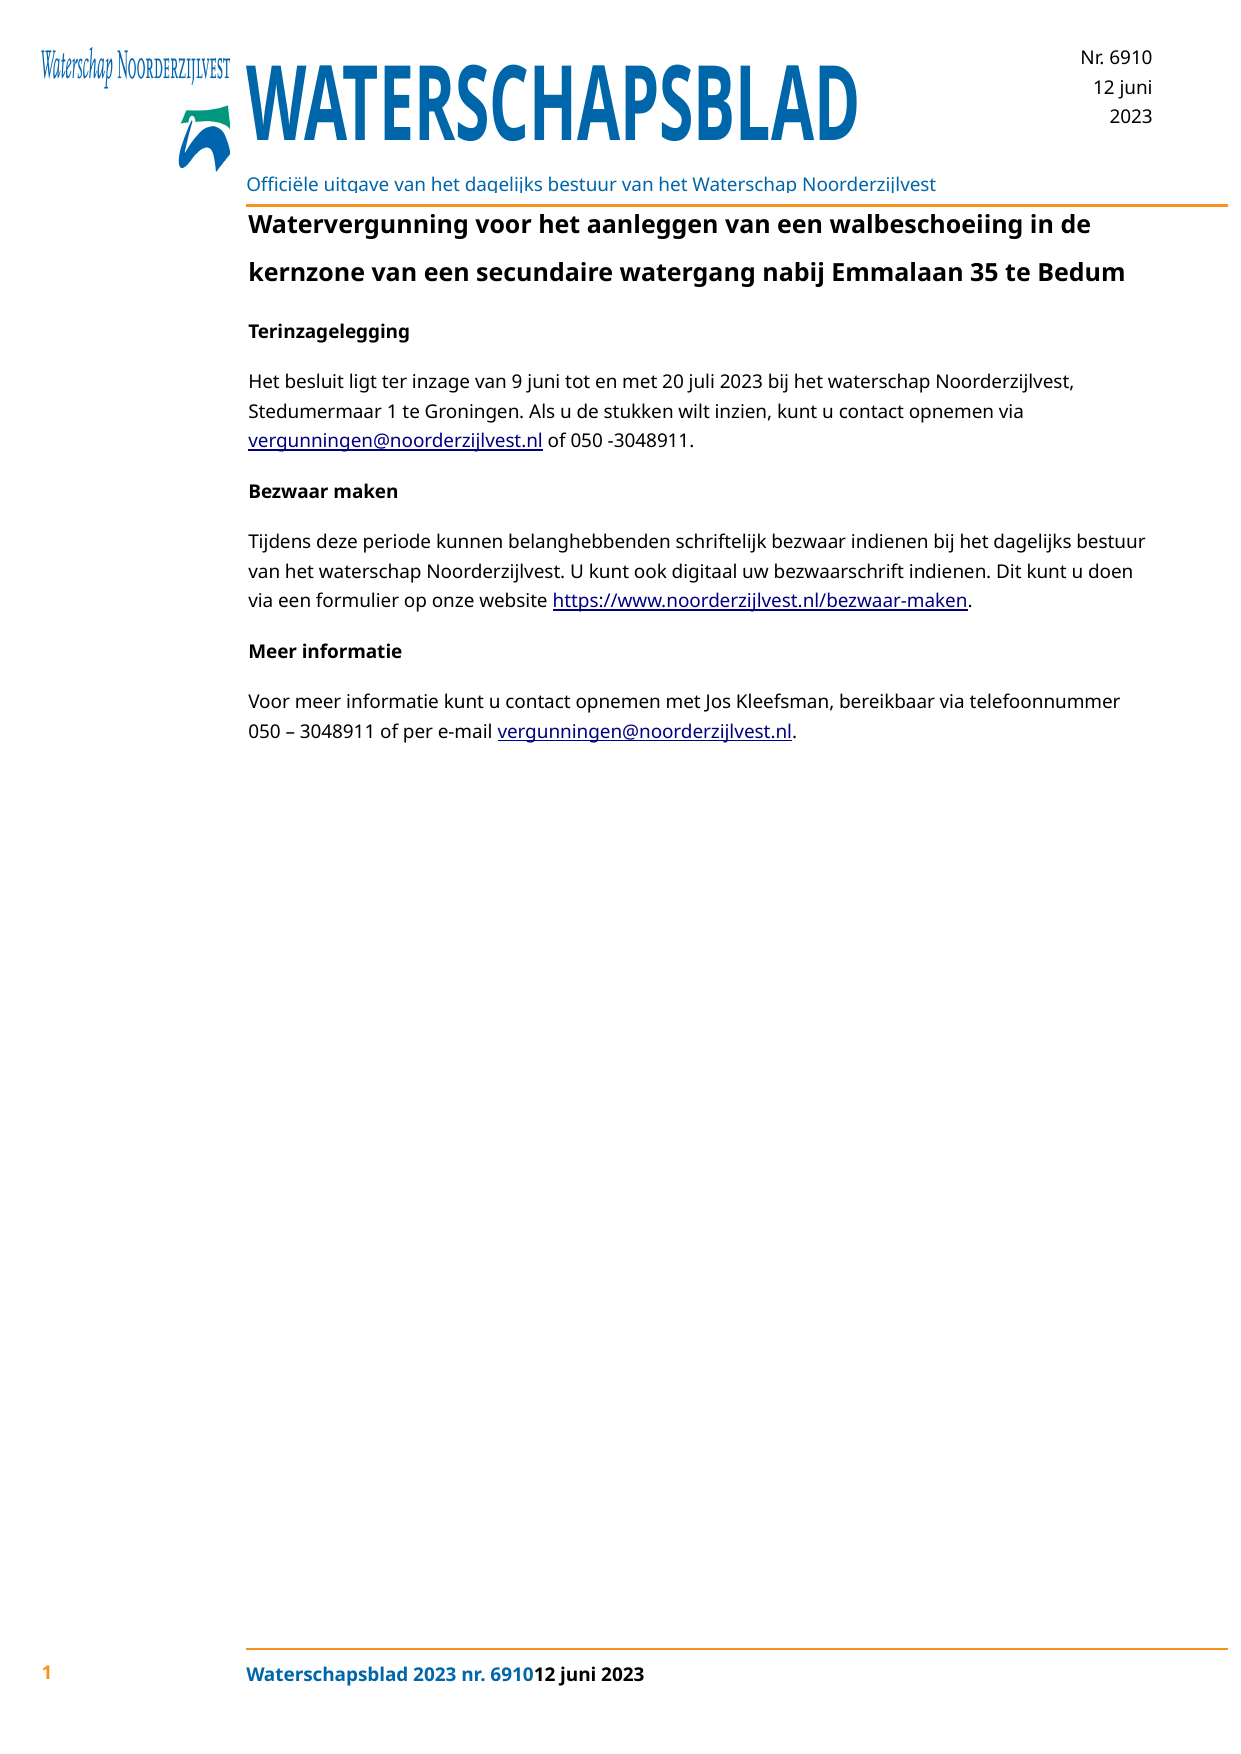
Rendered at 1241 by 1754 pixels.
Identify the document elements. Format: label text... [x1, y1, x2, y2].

text Tijdens deze periode kunnen belanghebbenden schriftelijk bezwaar indienen bij het dagelijks bestuur van het waterschap Noorderzijlvest. U kunt ook digitaal uw bezwaarschrift indienen. Dit kunt u doen via een formulier op onze website https://www.noorderzijlvest.nl/bezwaar-maken. [248, 528, 1152, 613]
text Watervergunning voor het aanleggen van een walbeschoeiing in de kernzone van een secundaire watergang nabij Emmalaan 35 te Bedum [248, 207, 1152, 288]
text Terinzagelegging [248, 318, 1152, 344]
text Meer informatie [248, 638, 1152, 664]
text Voor meer informatie kunt u contact opnemen met Jos Kleefsman, bereikbaar via telefoonnummer 050 – 3048911 of per e-mail vergunningen@noorderzijlvest.nl. [248, 688, 1152, 744]
picture [41, 47, 231, 172]
text Het besluit ligt ter inzage van 9 juni tot en met 20 juli 2023 bij het waterschap Noorderzijlvest, Stedumermaar 1 te Groningen. Als u de stukken wilt inzien, kunt u contact opnemen via vergunningen@noorderzijlvest.nl of 050 -3048911. [248, 368, 1152, 453]
text Bezwaar maken [248, 478, 1152, 504]
